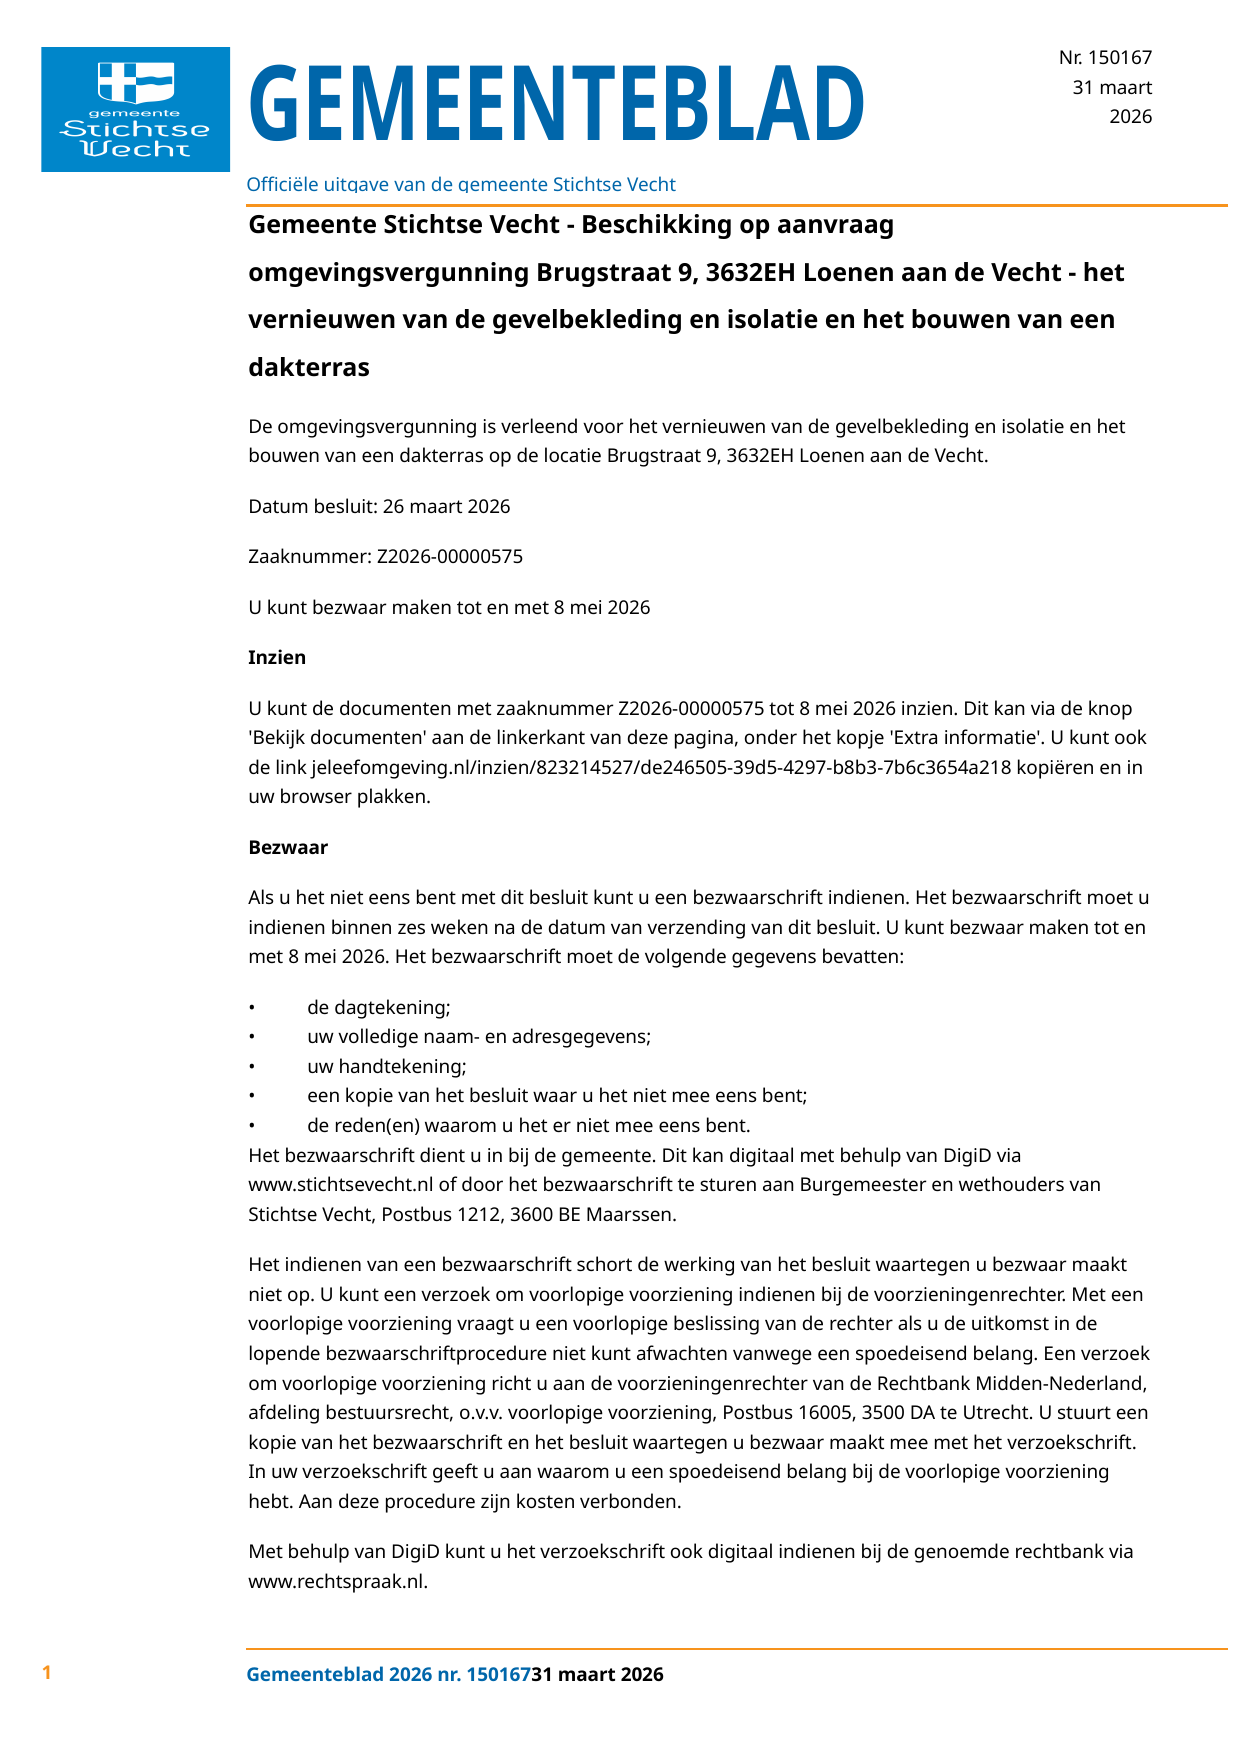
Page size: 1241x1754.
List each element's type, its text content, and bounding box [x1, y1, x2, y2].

text Gemeente Stichtse Vecht - Beschikking op aanvraag omgevingsvergunning Brugstraat 9, 3632EH Loenen aan de Vecht - het vernieuwen van de gevelbekleding en isolatie en het bouwen van een dakterras [248, 207, 1152, 384]
list de dagtekening; [248, 994, 1152, 1020]
text U kunt bezwaar maken tot en met 8 mei 2026 [248, 594, 1152, 620]
list de reden(en) waarom u het er niet mee eens bent. [248, 1112, 1152, 1138]
text Bezwaar [248, 834, 1152, 860]
text Inzien [248, 644, 1152, 670]
text Met behulp van DigiD kunt u het verzoekschrift ook digitaal indienen bij de genoemde rechtbank via www.rechtspraak.nl. [248, 1538, 1152, 1594]
text Datum besluit: 26 maart 2026 [248, 493, 1152, 519]
text Zaaknummer: Z2026-00000575 [248, 543, 1152, 569]
text Het bezwaarschrift dient u in bij de gemeente. Dit kan digitaal met behulp van DigiD via www.stichtsevecht.nl of door het bezwaarschrift te sturen aan Burgemeester en wethouders van Stichtse Vecht, Postbus 1212, 3600 BE Maarssen. [248, 1142, 1152, 1227]
text U kunt de documenten met zaaknummer Z2026-00000575 tot 8 mei 2026 inzien. Dit kan via de knop 'Bekijk documenten' aan de linkerkant van deze pagina, onder het kopje 'Extra informatie'. U kunt ook de link jeleefomgeving.nl/inzien/823214527/de246505-39d5-4297-b8b3-7b6c3654a218 kopiëren en in uw browser plakken. [248, 695, 1152, 809]
picture [99, 63, 135, 101]
picture [137, 63, 174, 103]
list uw volledige naam- en adresgegevens; [248, 1023, 1152, 1049]
list uw handtekening; [248, 1053, 1152, 1079]
list een kopie van het besluit waar u het niet mee eens bent; [248, 1083, 1152, 1108]
text De omgevingsvergunning is verleend voor het vernieuwen van de gevelbekleding en isolatie en het bouwen van een dakterras op de locatie Brugstraat 9, 3632EH Loenen aan de Vecht. [248, 413, 1152, 468]
text Als u het niet eens bent met dit besluit kunt u een bezwaarschrift indienen. Het bezwaarschrift moet u indienen binnen zes weken na de datum van verzending van dit besluit. U kunt bezwaar maken tot en met 8 mei 2026. Het bezwaarschrift moet de volgende gegevens bevatten: [248, 884, 1152, 969]
text Het indienen van een bezwaarschrift schort de werking van het besluit waartegen u bezwaar maakt niet op. U kunt een verzoek om voorlopige voorziening indienen bij de voorzieningenrechter. Met een voorlopige voorziening vraagt u een voorlopige beslissing van de rechter als u de uitkomst in de lopende bezwaarschriftprocedure niet kunt afwachten vanwege een spoedeisend belang. Een verzoek om voorlopige voorziening richt u aan de voorzieningenrechter van de Rechtbank Midden-Nederland, afdeling bestuursrecht, o.v.v. voorlopige voorziening, Postbus 16005, 3500 DA te Utrecht. U stuurt een kopie van het bezwaarschrift en het besluit waartegen u bezwaar maakt mee met het verzoekschrift. In uw verzoekschrift geeft u aan waarom u een spoedeisend belang bij de voorlopige voorziening hebt. Aan deze procedure zijn kosten verbonden. [248, 1251, 1152, 1514]
